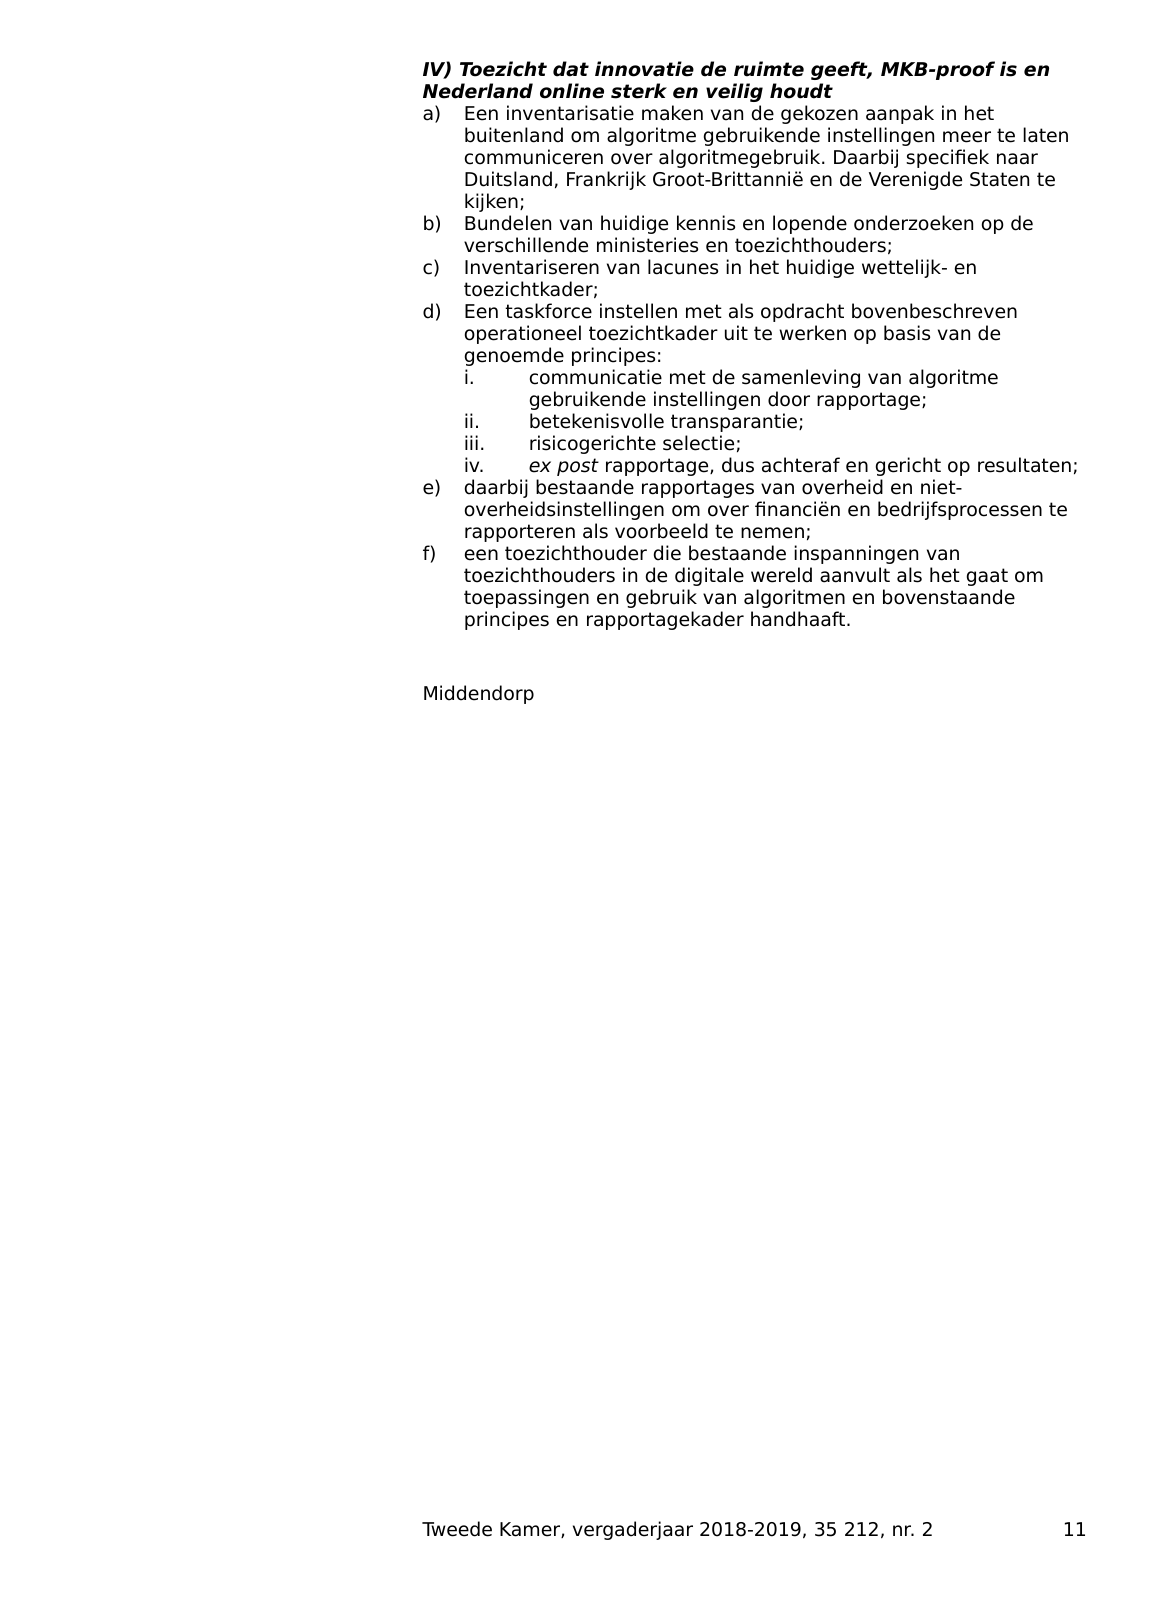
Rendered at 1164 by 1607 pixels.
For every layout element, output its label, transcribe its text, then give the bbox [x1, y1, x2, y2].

text iii. risicogerichte selectie; [463, 433, 1087, 455]
text c) Inventariseren van lacunes in het huidige wettelijk- en toezichtkader; [422, 257, 1087, 301]
text a) Een inventarisatie maken van de gekozen aanpak in het buitenland om algoritme gebruikende instellingen meer te laten communiceren over algoritmegebruik. Daarbij specifiek naar Duitsland, Frankrijk Groot-Brittannië en de Verenigde Staten te kijken; [422, 103, 1087, 213]
text i. communicatie met de samenleving van algoritme gebruikende instellingen door rapportage; [463, 367, 1087, 411]
text e) daarbij bestaande rapportages van overheid en niet-overheidsinstellingen om over financiën en bedrijfsprocessen te rapporteren als voorbeeld te nemen; [422, 477, 1087, 543]
text Middendorp [422, 661, 1087, 704]
subtitle IV) Toezicht dat innovatie de ruimte geeft, MKB-proof is en Nederland online sterk en veilig houdt [422, 59, 1087, 103]
text ii. betekenisvolle transparantie; [463, 411, 1087, 433]
text d) Een taskforce instellen met als opdracht bovenbeschreven operationeel toezichtkader uit te werken op basis van de genoemde principes: [422, 301, 1087, 367]
text iv. ex post rapportage, dus achteraf en gericht op resultaten; [463, 455, 1087, 477]
text f) een toezichthouder die bestaande inspanningen van toezichthouders in de digitale wereld aanvult als het gaat om toepassingen en gebruik van algoritmen en bovenstaande principes en rapportagekader handhaaft. [422, 543, 1087, 631]
text b) Bundelen van huidige kennis en lopende onderzoeken op de verschillende ministeries en toezichthouders; [422, 213, 1087, 257]
